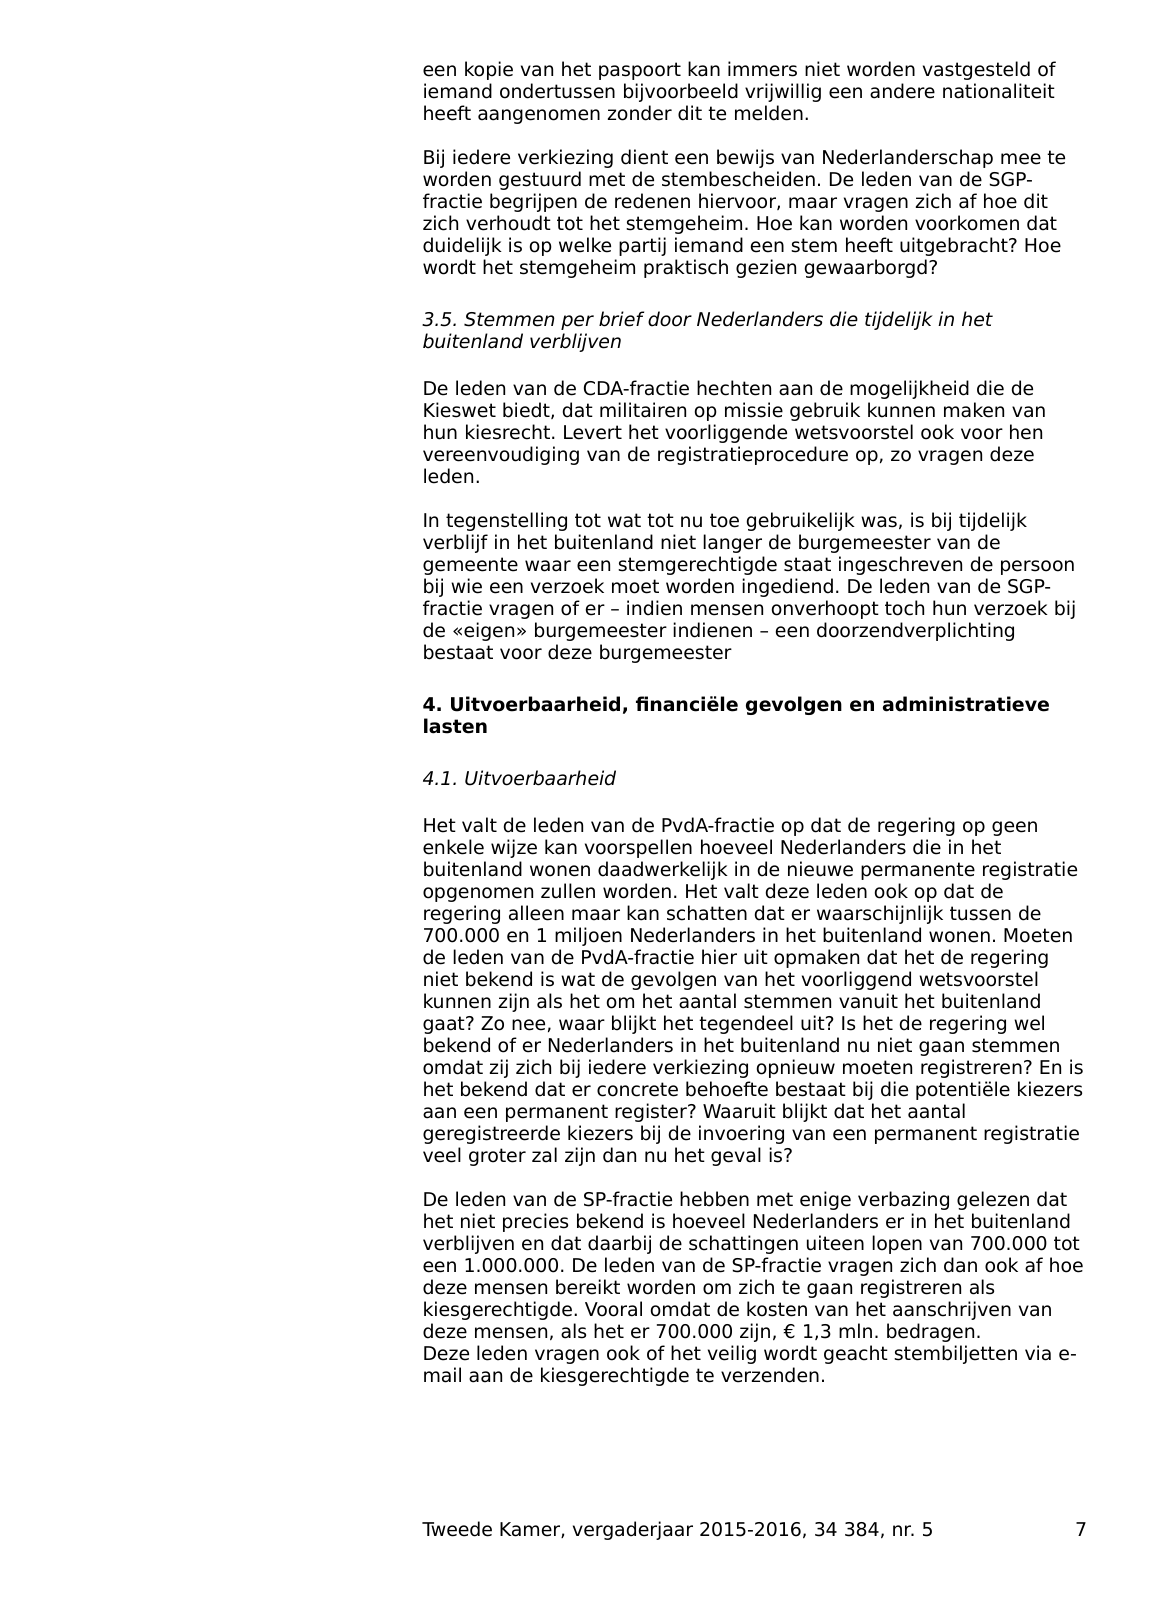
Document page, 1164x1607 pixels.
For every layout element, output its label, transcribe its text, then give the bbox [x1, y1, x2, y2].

subtitle 3.5. Stemmen per brief door Nederlanders die tijdelijk in het buitenland verblijven [422, 309, 1087, 353]
text een kopie van het paspoort kan immers niet worden vastgesteld of iemand ondertussen bijvoorbeeld vrijwillig een andere nationaliteit heeft aangenomen zonder dit te melden. [422, 59, 1087, 125]
text Deze leden vragen ook of het veilig wordt geacht stembiljetten via e-mail aan de kiesgerechtigde te verzenden. [422, 1343, 1087, 1387]
text Het valt de leden van de PvdA-fractie op dat de regering op geen enkele wijze kan voorspellen hoeveel Nederlanders die in het buitenland wonen daadwerkelijk in de nieuwe permanente registratie opgenomen zullen worden. Het valt deze leden ook op dat de regering alleen maar kan schatten dat er waarschijnlijk tussen de 700.000 en 1 miljoen Nederlanders in het buitenland wonen. Moeten de leden van de PvdA-fractie hier uit opmaken dat het de regering niet bekend is wat de gevolgen van het voorliggend wetsvoorstel kunnen zijn als het om het aantal stemmen vanuit het buitenland gaat? Zo nee, waar blijkt het tegendeel uit? Is het de regering wel bekend of er Nederlanders in het buitenland nu niet gaan stemmen omdat zij zich bij iedere verkiezing opnieuw moeten registreren? En is het bekend dat er concrete behoefte bestaat bij die potentiële kiezers aan een permanent register? Waaruit blijkt dat het aantal geregistreerde kiezers bij de invoering van een permanent registratie veel groter zal zijn dan nu het geval is? [422, 815, 1087, 1167]
text De leden van de SP-fractie hebben met enige verbazing gelezen dat het niet precies bekend is hoeveel Nederlanders er in het buitenland verblijven en dat daarbij de schattingen uiteen lopen van 700.000 tot een 1.000.000. De leden van de SP-fractie vragen zich dan ook af hoe deze mensen bereikt worden om zich te gaan registreren als kiesgerechtigde. Vooral omdat de kosten van het aanschrijven van deze mensen, als het er 700.000 zijn, € 1,3 mln. bedragen. [422, 1189, 1087, 1343]
subtitle 4.1. Uitvoerbaarheid [422, 768, 1087, 790]
subtitle 4. Uitvoerbaarheid, financiële gevolgen en administratieve lasten [422, 694, 1087, 738]
text In tegenstelling tot wat tot nu toe gebruikelijk was, is bij tijdelijk verblijf in het buitenland niet langer de burgemeester van de gemeente waar een stemgerechtigde staat ingeschreven de persoon bij wie een verzoek moet worden ingediend. De leden van de SGP-fractie vragen of er – indien mensen onverhoopt toch hun verzoek bij de «eigen» burgemeester indienen – een doorzendverplichting bestaat voor deze burgemeester [422, 510, 1087, 664]
text Bij iedere verkiezing dient een bewijs van Nederlanderschap mee te worden gestuurd met de stembescheiden. De leden van de SGP-fractie begrijpen de redenen hiervoor, maar vragen zich af hoe dit zich verhoudt tot het stemgeheim. Hoe kan worden voorkomen dat duidelijk is op welke partij iemand een stem heeft uitgebracht? Hoe wordt het stemgeheim praktisch gezien gewaarborgd? [422, 147, 1087, 279]
text De leden van de CDA-fractie hechten aan de mogelijkheid die de Kieswet biedt, dat militairen op missie gebruik kunnen maken van hun kiesrecht. Levert het voorliggende wetsvoorstel ook voor hen vereenvoudiging van de registratieprocedure op, zo vragen deze leden. [422, 378, 1087, 488]
